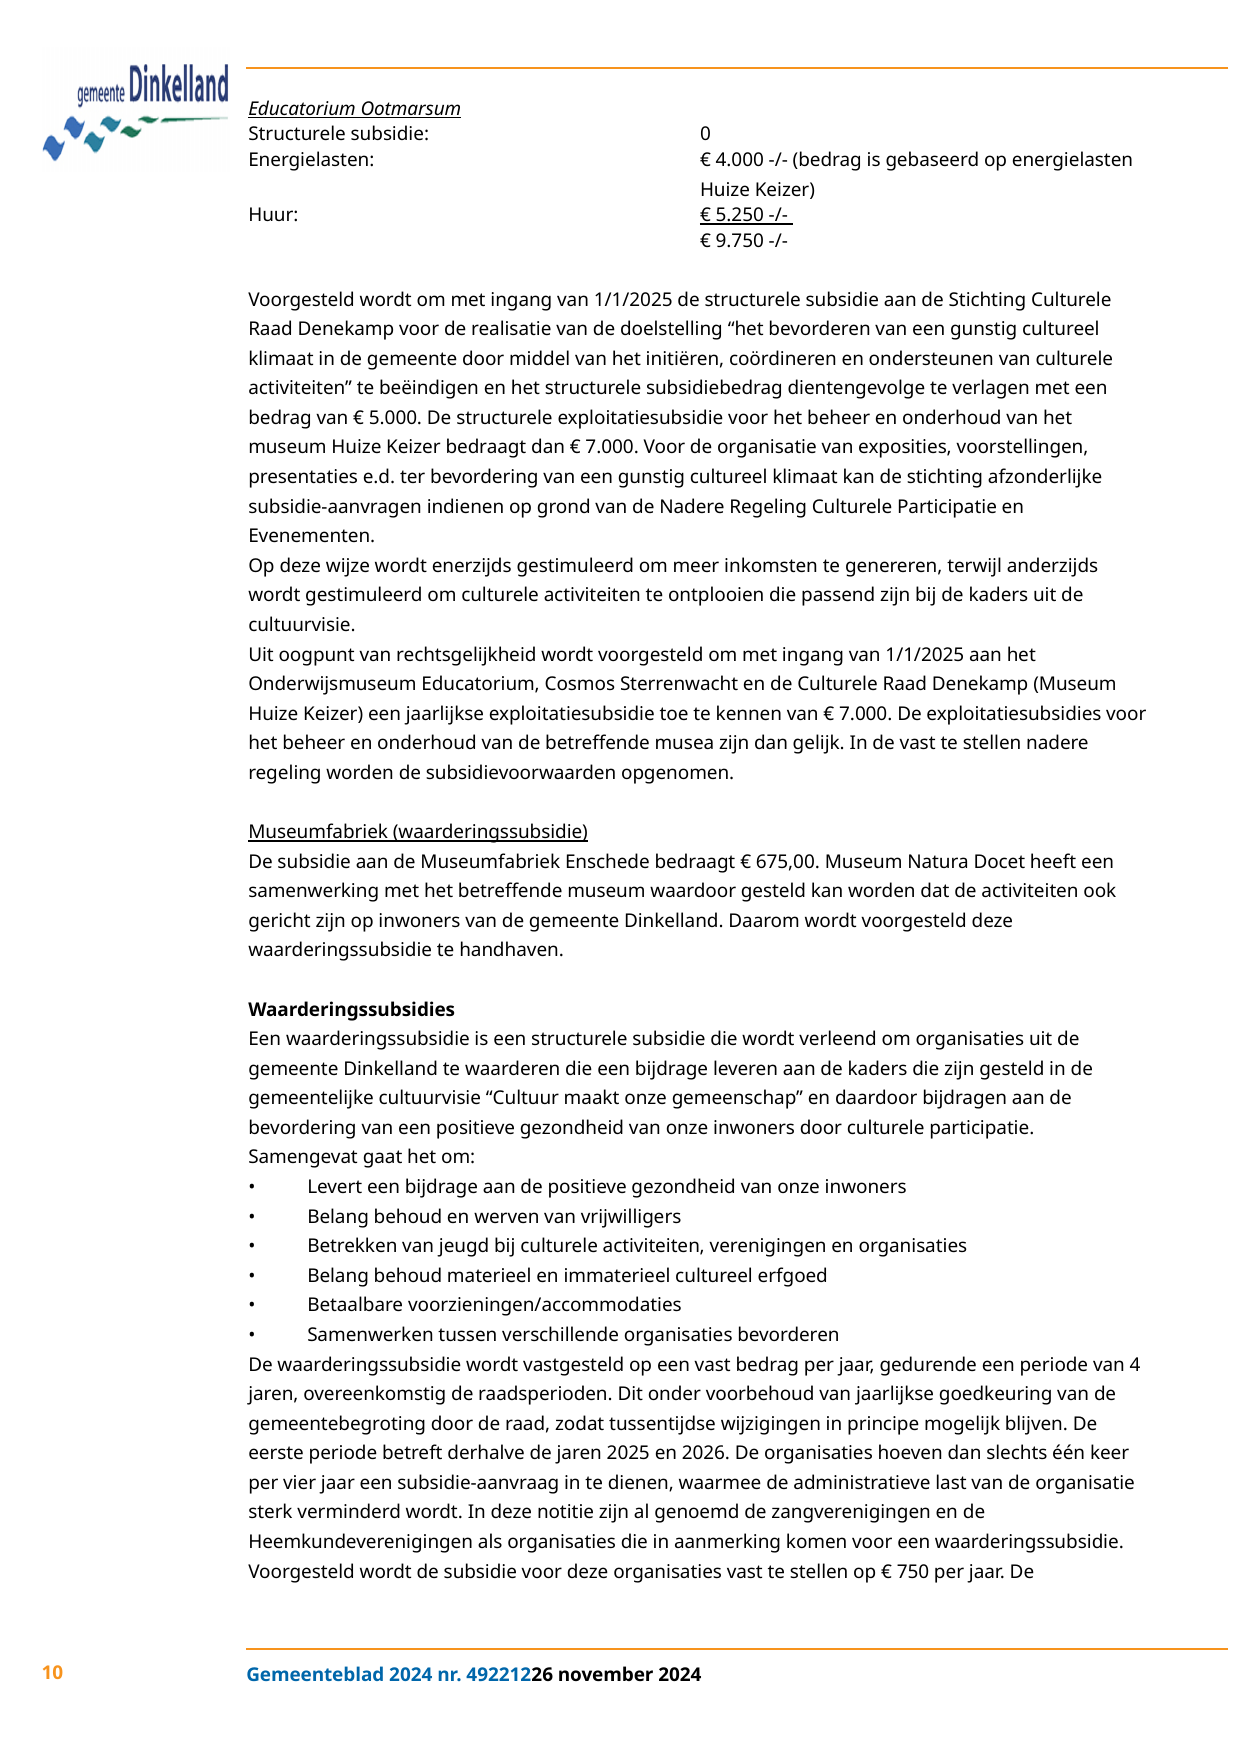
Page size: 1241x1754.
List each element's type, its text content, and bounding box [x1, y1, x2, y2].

list Levert een bijdrage aan de positieve gezondheid van onze inwoners [248, 1173, 1152, 1199]
list Belang behoud materieel en immaterieel cultureel erfgoed [248, 1262, 1152, 1288]
text Voorgesteld wordt om met ingang van 1/1/2025 de structurele subsidie aan de Stichting Culturele Raad Denekamp voor de realisatie van de doelstelling “het bevorderen van een gunstig cultureel klimaat in de gemeente door middel van het initiëren, coördineren en ondersteunen van culturele activiteiten” te beëindigen en het structurele subsidiebedrag dientengevolge te verlagen met een bedrag van € 5.000. De structurele exploitatiesubsidie voor het beheer en onderhoud van het museum Huize Keizer bedraagt dan € 7.000. Voor de organisatie van exposities, voorstellingen, presentaties e.d. ter bevordering van een gunstig cultureel klimaat kan de stichting afzonderlijke subsidie-aanvragen indienen op grond van de Nadere Regeling Culturele Participatie en Evenementen. [248, 286, 1152, 548]
text Op deze wijze wordt enerzijds gestimuleerd om meer inkomsten te genereren, terwijl anderzijds wordt gestimuleerd om culturele activiteiten te ontplooien die passend zijn bij de kaders uit de cultuurvisie. [248, 552, 1152, 637]
text De waarderingssubsidie wordt vastgesteld op een vast bedrag per jaar, gedurende een periode van 4 jaren, overeenkomstig de raadsperioden. Dit onder voorbehoud van jaarlijkse goedkeuring van de gemeentebegroting door de raad, zodat tussentijdse wijzigingen in principe mogelijk blijven. De eerste periode betreft derhalve de jaren 2025 en 2026. De organisaties hoeven dan slechts één keer per vier jaar een subsidie-aanvraag in te dienen, waarmee de administratieve last van de organisatie sterk verminderd wordt. In deze notitie zijn al genoemd de zangverenigingen en de Heemkundeverenigingen als organisaties die in aanmerking komen voor een waarderingssubsidie. Voorgesteld wordt de subsidie voor deze organisaties vast te stellen op € 750 per jaar. De [248, 1351, 1152, 1584]
table_cell [248, 227, 700, 253]
table_cell Energielasten: [248, 146, 700, 202]
text Waarderingssubsidies [248, 996, 1152, 1022]
list Betaalbare voorzieningen/accommodaties [248, 1292, 1152, 1317]
table_cell 0 [700, 121, 1152, 146]
picture [41, 47, 231, 172]
text Een waarderingssubsidie is een structurele subsidie die wordt verleend om organisaties uit de gemeente Dinkelland te waarderen die een bijdrage leveren aan de kaders die zijn gesteld in de gemeentelijke cultuurvisie “Cultuur maakt onze gemeenschap” en daardoor bijdragen aan de bevordering van een positieve gezondheid van onze inwoners door culturele participatie. [248, 1025, 1152, 1140]
list Belang behoud en werven van vrijwilligers [248, 1203, 1152, 1229]
table_cell € 5.250 -/- [700, 202, 1152, 227]
text De subsidie aan de Museumfabriek Enschede bedraagt € 675,00. Museum Natura Docet heeft een samenwerking met het betreffende museum waardoor gesteld kan worden dat de activiteiten ook gericht zijn op inwoners van de gemeente Dinkelland. Daarom wordt voorgesteld deze waarderingssubsidie te handhaven. [248, 848, 1152, 962]
text Uit oogpunt van rechtsgelijkheid wordt voorgesteld om met ingang van 1/1/2025 aan het Onderwijsmuseum Educatorium, Cosmos Sterrenwacht en de Culturele Raad Denekamp (Museum Huize Keizer) een jaarlijkse exploitatiesubsidie toe te kennen van € 7.000. De exploitatiesubsidies voor het beheer en onderhoud van de betreffende musea zijn dan gelijk. In de vast te stellen nadere regeling worden de subsidievoorwaarden opgenomen. [248, 641, 1152, 785]
list Samenwerken tussen verschillende organisaties bevorderen [248, 1321, 1152, 1347]
table_cell Structurele subsidie: [248, 121, 700, 146]
table_cell Huur: [248, 202, 700, 227]
text Samengevat gaat het om: [248, 1144, 1152, 1169]
table_cell € 9.750 -/- [700, 227, 1152, 253]
table_header [700, 95, 1152, 121]
table_header Educatorium Ootmarsum [248, 95, 700, 121]
text Museumfabriek (waarderingssubsidie) [248, 818, 1152, 844]
table_cell € 4.000 -/- (bedrag is gebaseerd op energielasten Huize Keizer) [700, 146, 1152, 202]
list Betrekken van jeugd bij culturele activiteiten, verenigingen en organisaties [248, 1232, 1152, 1258]
